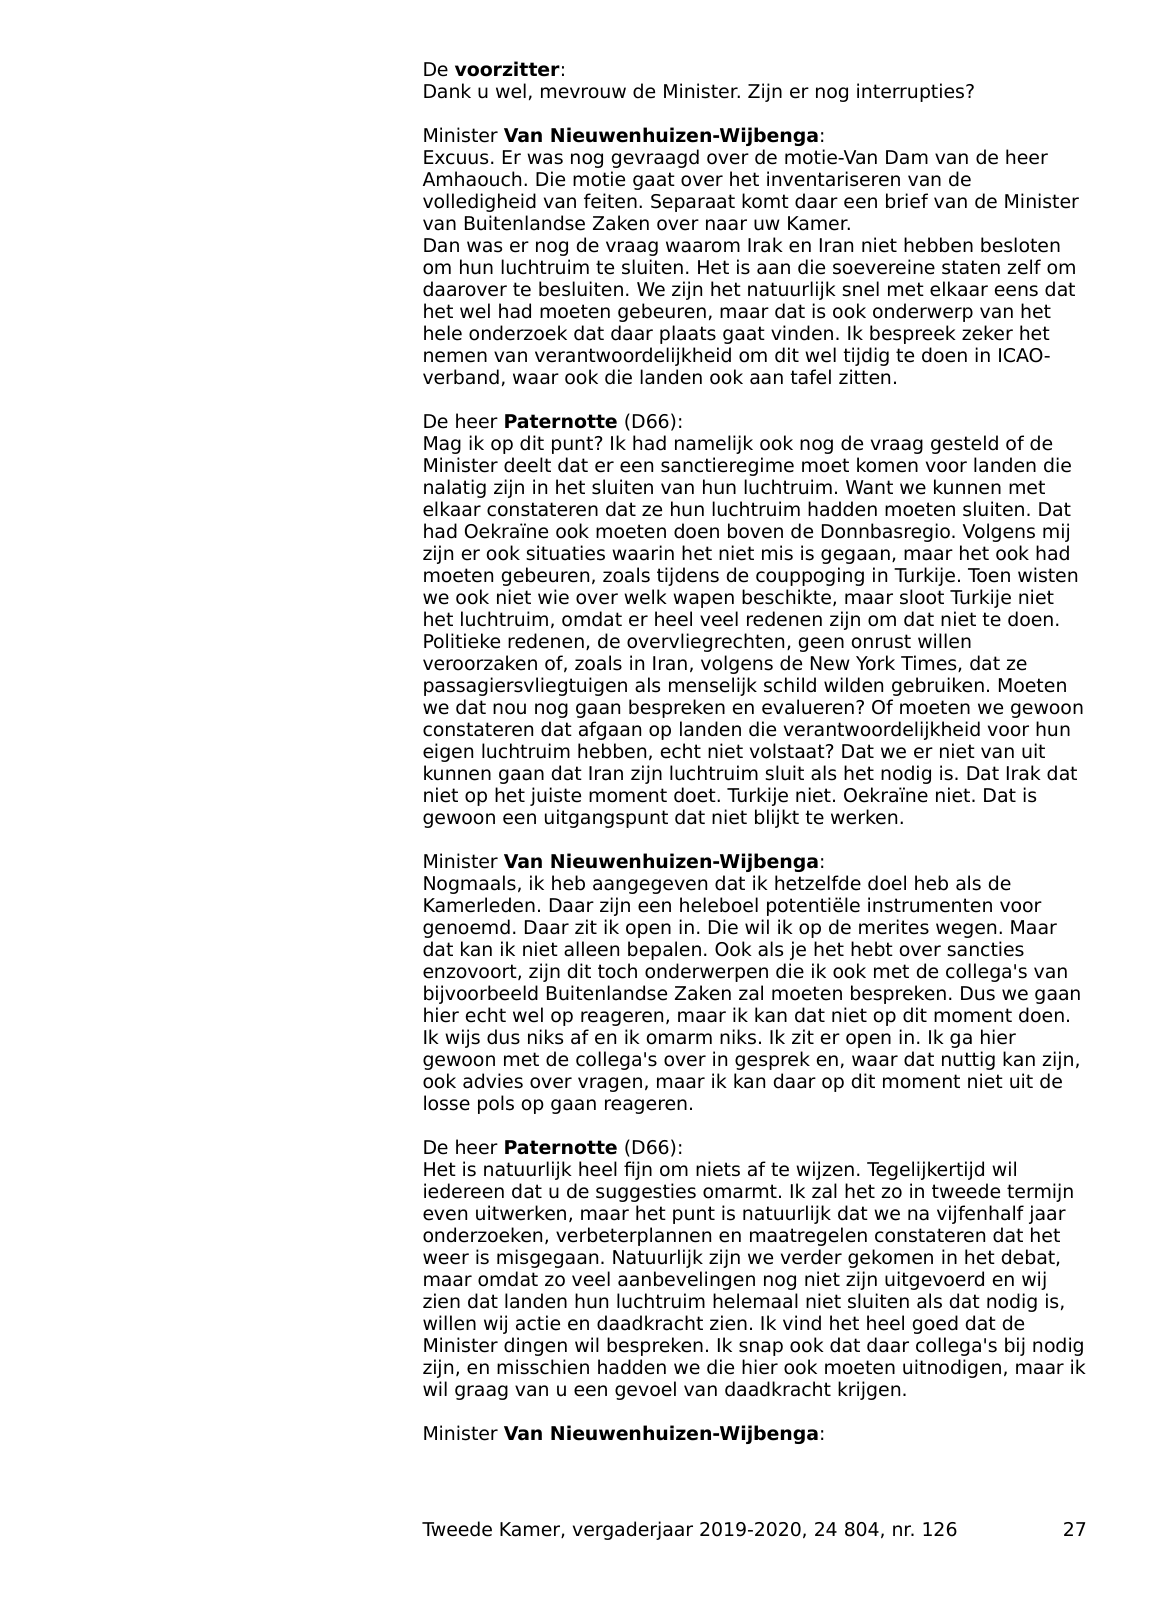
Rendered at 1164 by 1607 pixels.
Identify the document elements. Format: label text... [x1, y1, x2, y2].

text Excuus. Er was nog gevraagd over de motie-Van Dam van de heer Amhaouch. Die motie gaat over het inventariseren van de volledigheid van feiten. Separaat komt daar een brief van de Minister van Buitenlandse Zaken over naar uw Kamer. [422, 147, 1087, 235]
text Minister Van Nieuwenhuizen-Wijbenga: [422, 851, 1087, 873]
text Mag ik op dit punt? Ik had namelijk ook nog de vraag gesteld of de Minister deelt dat er een sanctieregime moet komen voor landen die nalatig zijn in het sluiten van hun luchtruim. Want we kunnen met elkaar constateren dat ze hun luchtruim hadden moeten sluiten. Dat had Oekraïne ook moeten doen boven de Donnbasregio. Volgens mij zijn er ook situaties waarin het niet mis is gegaan, maar het ook had moeten gebeuren, zoals tijdens de couppoging in Turkije. Toen wisten we ook niet wie over welk wapen beschikte, maar sloot Turkije niet het luchtruim, omdat er heel veel redenen zijn om dat niet te doen. Politieke redenen, de overvliegrechten, geen onrust willen veroorzaken of, zoals in Iran, volgens de New York Times, dat ze passagiersvliegtuigen als menselijk schild wilden gebruiken. Moeten we dat nou nog gaan bespreken en evalueren? Of moeten we gewoon constateren dat afgaan op landen die verantwoordelijkheid voor hun eigen luchtruim hebben, echt niet volstaat? Dat we er niet van uit kunnen gaan dat Iran zijn luchtruim sluit als het nodig is. Dat Irak dat niet op het juiste moment doet. Turkije niet. Oekraïne niet. Dat is gewoon een uitgangspunt dat niet blijkt te werken. [422, 433, 1087, 829]
text Het is natuurlijk heel fijn om niets af te wijzen. Tegelijkertijd wil iedereen dat u de suggesties omarmt. Ik zal het zo in tweede termijn even uitwerken, maar het punt is natuurlijk dat we na vijfenhalf jaar onderzoeken, verbeterplannen en maatregelen constateren dat het weer is misgegaan. Natuurlijk zijn we verder gekomen in het debat, maar omdat zo veel aanbevelingen nog niet zijn uitgevoerd en wij zien dat landen hun luchtruim helemaal niet sluiten als dat nodig is, willen wij actie en daadkracht zien. Ik vind het heel goed dat de Minister dingen wil bespreken. Ik snap ook dat daar collega's bij nodig zijn, en misschien hadden we die hier ook moeten uitnodigen, maar ik wil graag van u een gevoel van daadkracht krijgen. [422, 1159, 1087, 1401]
text De voorzitter: [422, 59, 1087, 81]
text Minister Van Nieuwenhuizen-Wijbenga: [422, 125, 1087, 147]
text De heer Paternotte (D66): [422, 1137, 1087, 1159]
text Minister Van Nieuwenhuizen-Wijbenga: [422, 1423, 1087, 1445]
text Dan was er nog de vraag waarom Irak en Iran niet hebben besloten om hun luchtruim te sluiten. Het is aan die soevereine staten zelf om daarover te besluiten. We zijn het natuurlijk snel met elkaar eens dat het wel had moeten gebeuren, maar dat is ook onderwerp van het hele onderzoek dat daar plaats gaat vinden. Ik bespreek zeker het nemen van verantwoordelijkheid om dit wel tijdig te doen in ICAO-verband, waar ook die landen ook aan tafel zitten. [422, 235, 1087, 389]
text Nogmaals, ik heb aangegeven dat ik hetzelfde doel heb als de Kamerleden. Daar zijn een heleboel potentiële instrumenten voor genoemd. Daar zit ik open in. Die wil ik op de merites wegen. Maar dat kan ik niet alleen bepalen. Ook als je het hebt over sancties enzovoort, zijn dit toch onderwerpen die ik ook met de collega's van bijvoorbeeld Buitenlandse Zaken zal moeten bespreken. Dus we gaan hier echt wel op reageren, maar ik kan dat niet op dit moment doen. Ik wijs dus niks af en ik omarm niks. Ik zit er open in. Ik ga hier gewoon met de collega's over in gesprek en, waar dat nuttig kan zijn, ook advies over vragen, maar ik kan daar op dit moment niet uit de losse pols op gaan reageren. [422, 873, 1087, 1115]
text De heer Paternotte (D66): [422, 411, 1087, 433]
text Dank u wel, mevrouw de Minister. Zijn er nog interrupties? [422, 81, 1087, 103]
